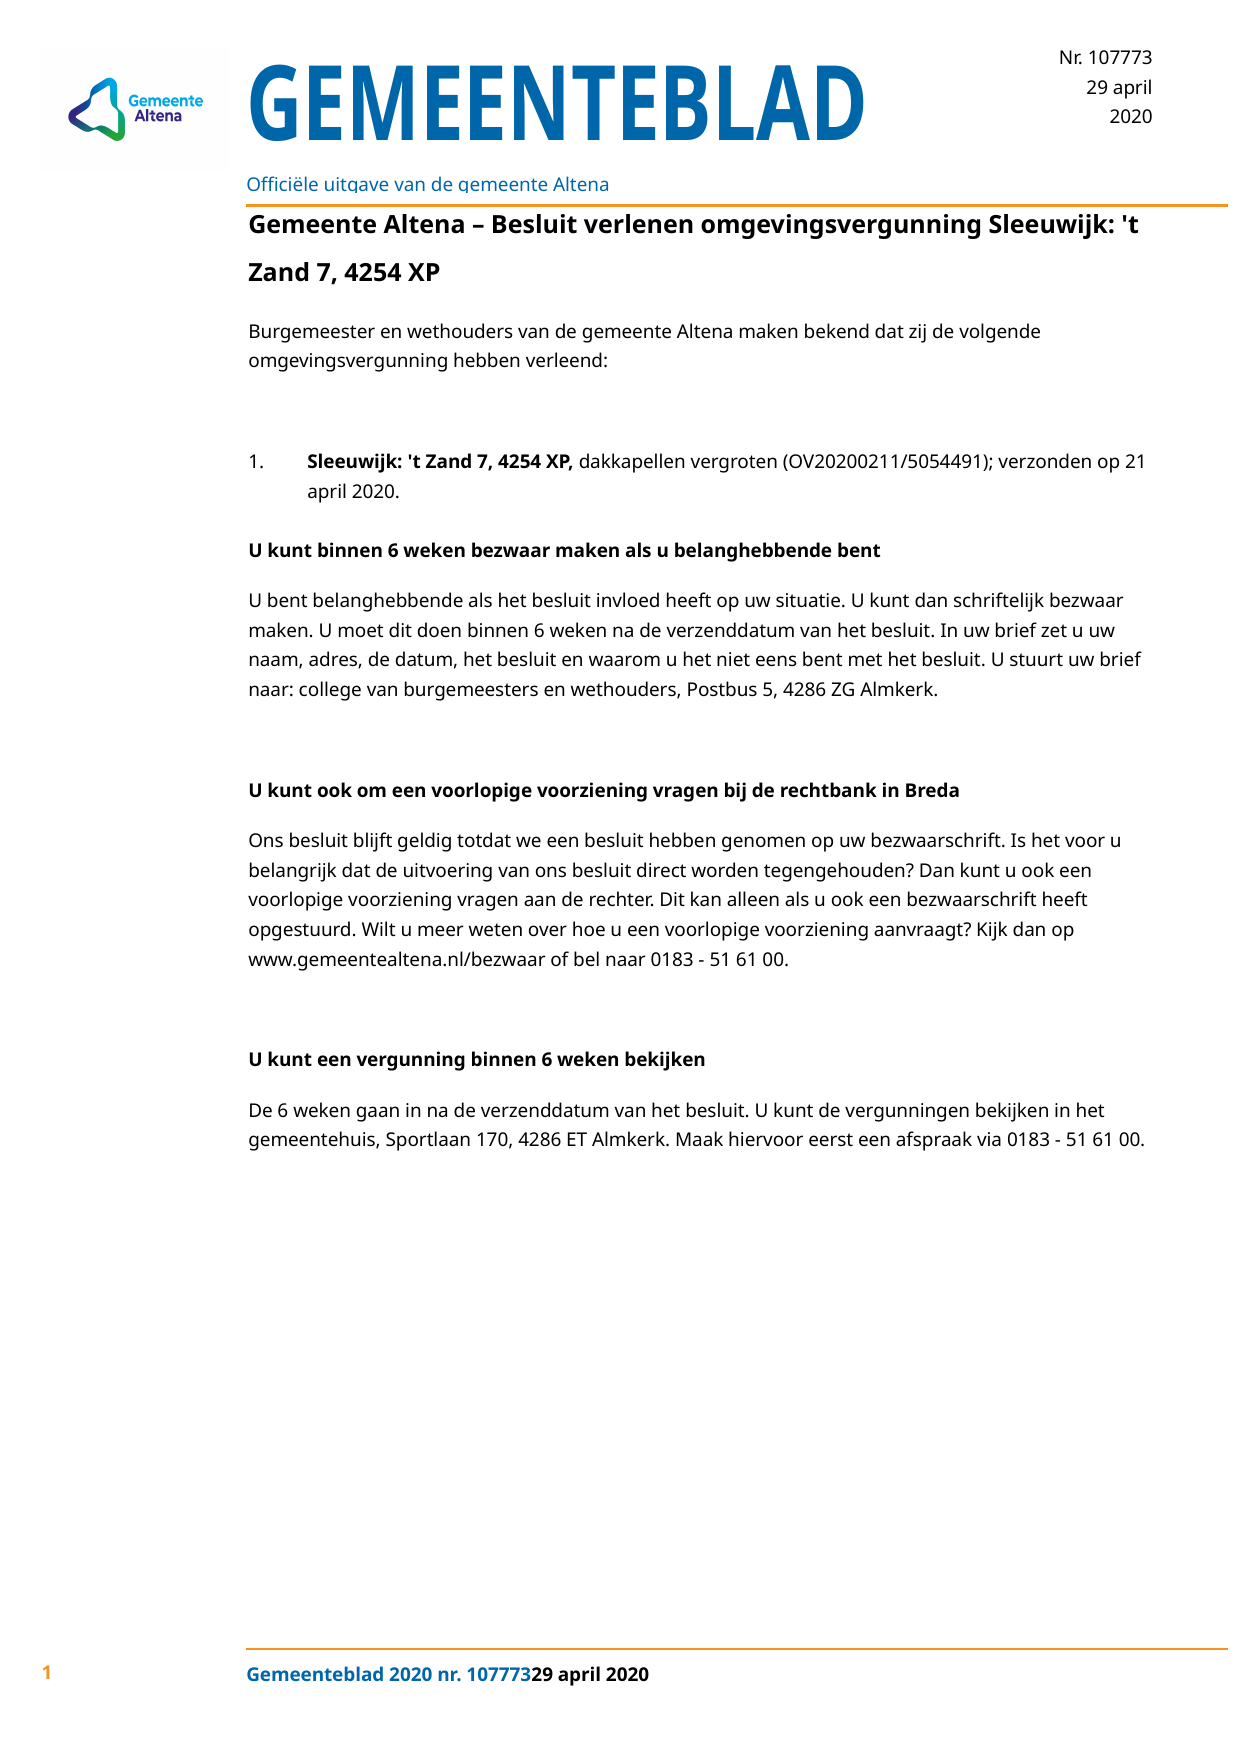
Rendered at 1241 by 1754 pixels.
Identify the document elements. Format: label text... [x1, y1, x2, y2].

picture [41, 47, 231, 172]
text De 6 weken gaan in na de verzenddatum van het besluit. U kunt de vergunningen bekijken in het gemeentehuis, Sportlaan 170, 4286 ET Almkerk. Maak hiervoor eerst een afspraak via 0183 - 51 61 00. [248, 1097, 1152, 1152]
text Gemeente Altena – Besluit verlenen omgevingsvergunning Sleeuwijk: 't Zand 7, 4254 XP [248, 207, 1152, 288]
text Burgemeester en wethouders van de gemeente Altena maken bekend dat zij de volgende omgevingsvergunning hebben verleend: [248, 318, 1152, 373]
text U kunt ook om een voorlopige voorziening vragen bij de rechtbank in Breda [248, 777, 1152, 803]
text U kunt een vergunning binnen 6 weken bekijken [248, 1047, 1152, 1072]
text U bent belanghebbende als het besluit invloed heeft op uw situatie. U kunt dan schriftelijk bezwaar maken. U moet dit doen binnen 6 weken na de verzenddatum van het besluit. In uw brief zet u uw naam, adres, de datum, het besluit en waarom u het niet eens bent met het besluit. U stuurt uw brief naar: college van burgemeesters en wethouders, Postbus 5, 4286 ZG Almkerk. [248, 587, 1152, 702]
list Sleeuwijk: 't Zand 7, 4254 XP, dakkapellen vergroten (OV20200211/5054491); verzonden op 21 april 2020. [248, 448, 1152, 504]
text Ons besluit blijft geldig totdat we een besluit hebben genomen op uw bezwaarschrift. Is het voor u belangrijk dat de uitvoering van ons besluit direct worden tegengehouden? Dan kunt u ook een voorlopige voorziening vragen aan de rechter. Dit kan alleen als u ook een bezwaarschrift heeft opgestuurd. Wilt u meer weten over hoe u een voorlopige voorziening aanvraagt? Kijk dan op www.gemeentealtena.nl/bezwaar of bel naar 0183 - 51 61 00. [248, 827, 1152, 972]
text U kunt binnen 6 weken bezwaar maken als u belanghebbende bent [248, 537, 1152, 563]
